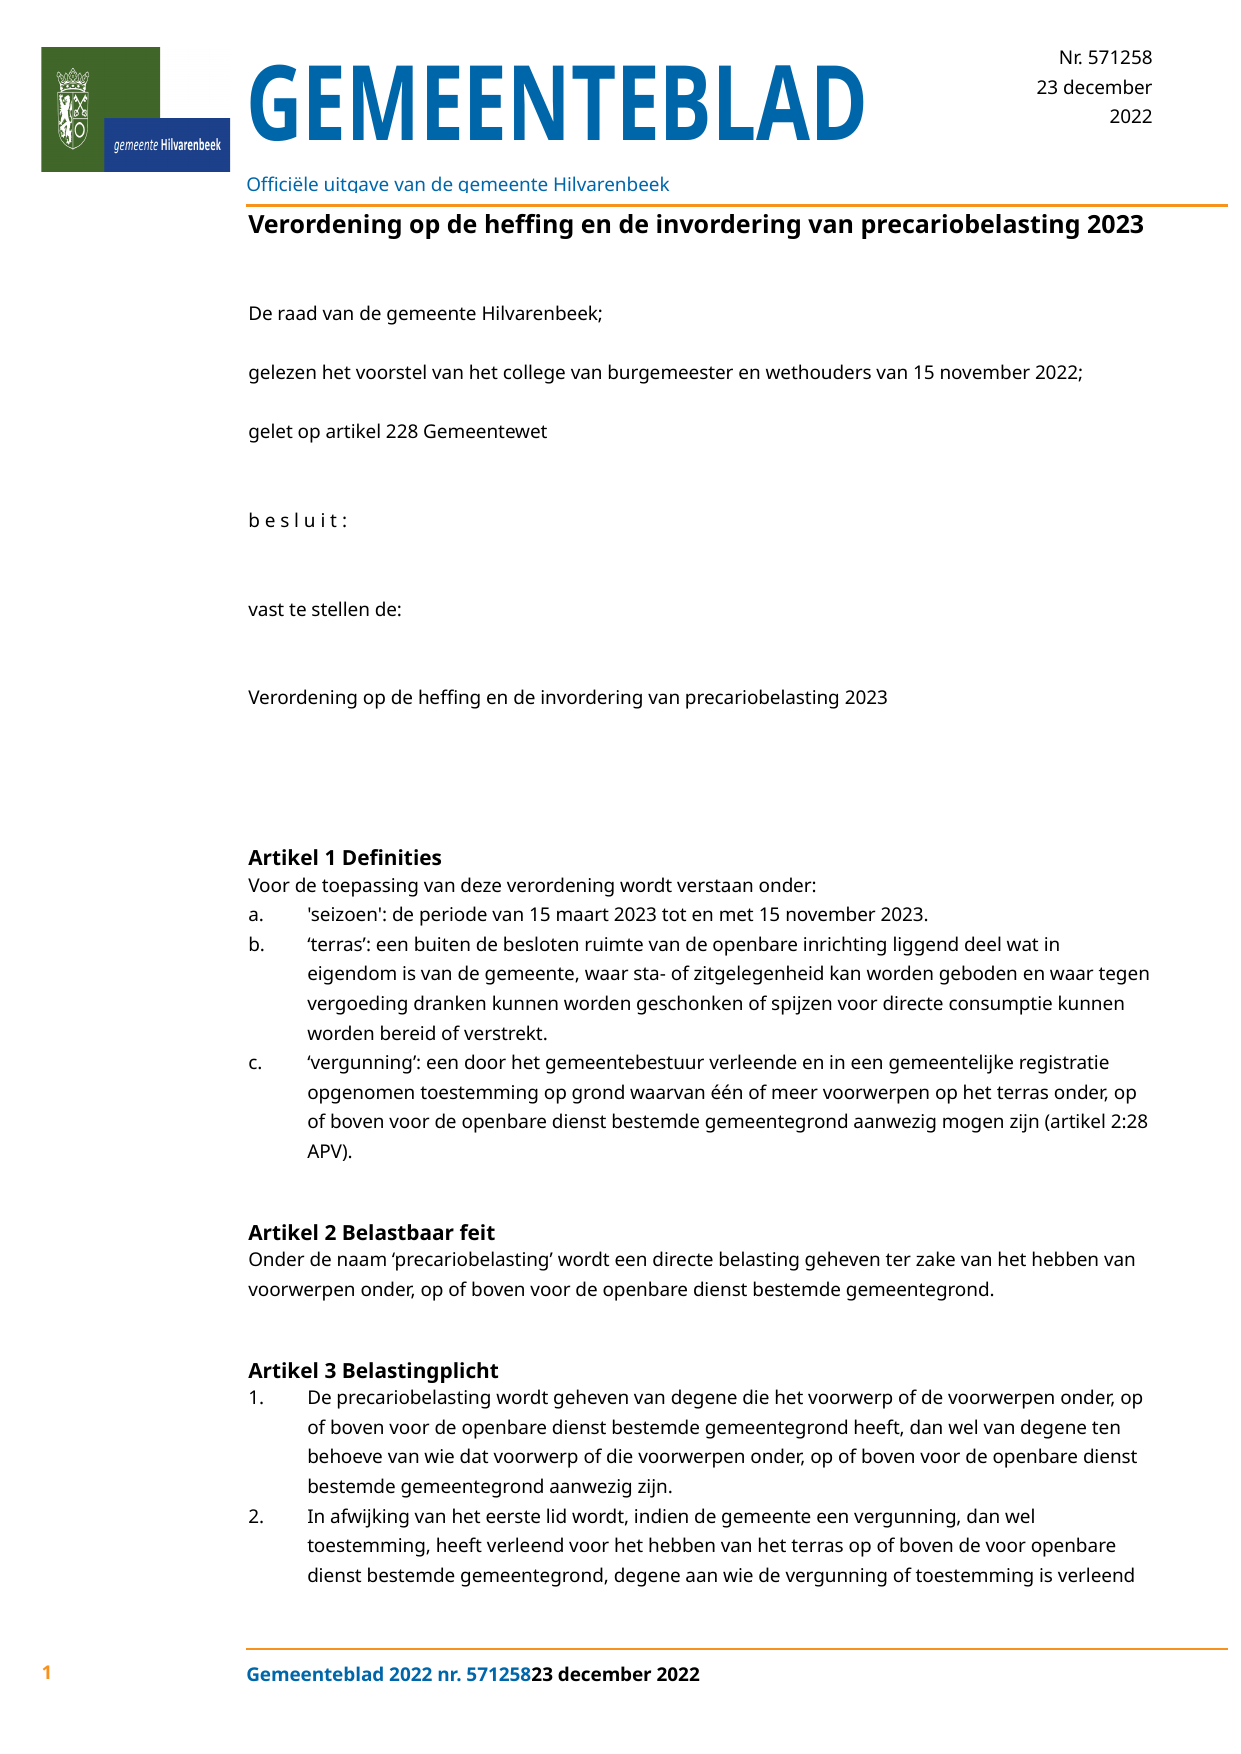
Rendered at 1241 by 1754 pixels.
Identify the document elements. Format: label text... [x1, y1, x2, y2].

text Artikel 1 Definities [248, 843, 1152, 872]
text vast te stellen de: [248, 596, 1152, 621]
list ‘vergunning’: een door het gemeentebestuur verleende en in een gemeentelijke registratie opgenomen toestemming op grond waarvan één of meer voorwerpen op het terras onder, op of boven voor de openbare dienst bestemde gemeentegrond aanwezig mogen zijn (artikel 2:28 APV). [248, 1049, 1152, 1164]
text b e s l u i t : [248, 507, 1152, 533]
list ‘terras’: een buiten de besloten ruimte van de openbare inrichting liggend deel wat in eigendom is van de gemeente, waar sta- of zitgelegenheid kan worden geboden en waar tegen vergoeding dranken kunnen worden geschonken of spijzen voor directe consumptie kunnen worden bereid of verstrekt. [248, 931, 1152, 1045]
text De raad van de gemeente Hilvarenbeek; [248, 300, 1152, 326]
text gelet op artikel 228 Gemeentewet [248, 418, 1152, 444]
list In afwijking van het eerste lid wordt, indien de gemeente een vergunning, dan wel toestemming, heeft verleend voor het hebben van het terras op of boven de voor openbare dienst bestemde gemeentegrond, degene aan wie de vergunning of toestemming is verleend [248, 1503, 1152, 1588]
text Voor de toepassing van deze verordening wordt verstaan onder: [248, 872, 1152, 897]
list De precariobelasting wordt geheven van degene die het voorwerp of de voorwerpen onder, op of boven voor de openbare dienst bestemde gemeentegrond heeft, dan wel van degene ten behoeve van wie dat voorwerp of die voorwerpen onder, op of boven voor de openbare dienst bestemde gemeentegrond aanwezig zijn. [248, 1384, 1152, 1499]
text gelezen het voorstel van het college van burgemeester en wethouders van 15 november 2022; [248, 359, 1152, 385]
text Artikel 2 Belastbaar feit [248, 1218, 1152, 1246]
text Onder de naam ‘precariobelasting’ wordt een directe belasting geheven ter zake van het hebben van voorwerpen onder, op of boven voor de openbare dienst bestemde gemeentegrond. [248, 1246, 1152, 1302]
text Verordening op de heffing en de invordering van precariobelasting 2023 [248, 684, 1152, 710]
list 'seizoen': de periode van 15 maart 2023 tot en met 15 november 2023. [248, 901, 1152, 927]
text Verordening op de heffing en de invordering van precariobelasting 2023 [248, 207, 1152, 241]
text Artikel 3 Belastingplicht [248, 1356, 1152, 1384]
picture [41, 47, 231, 172]
